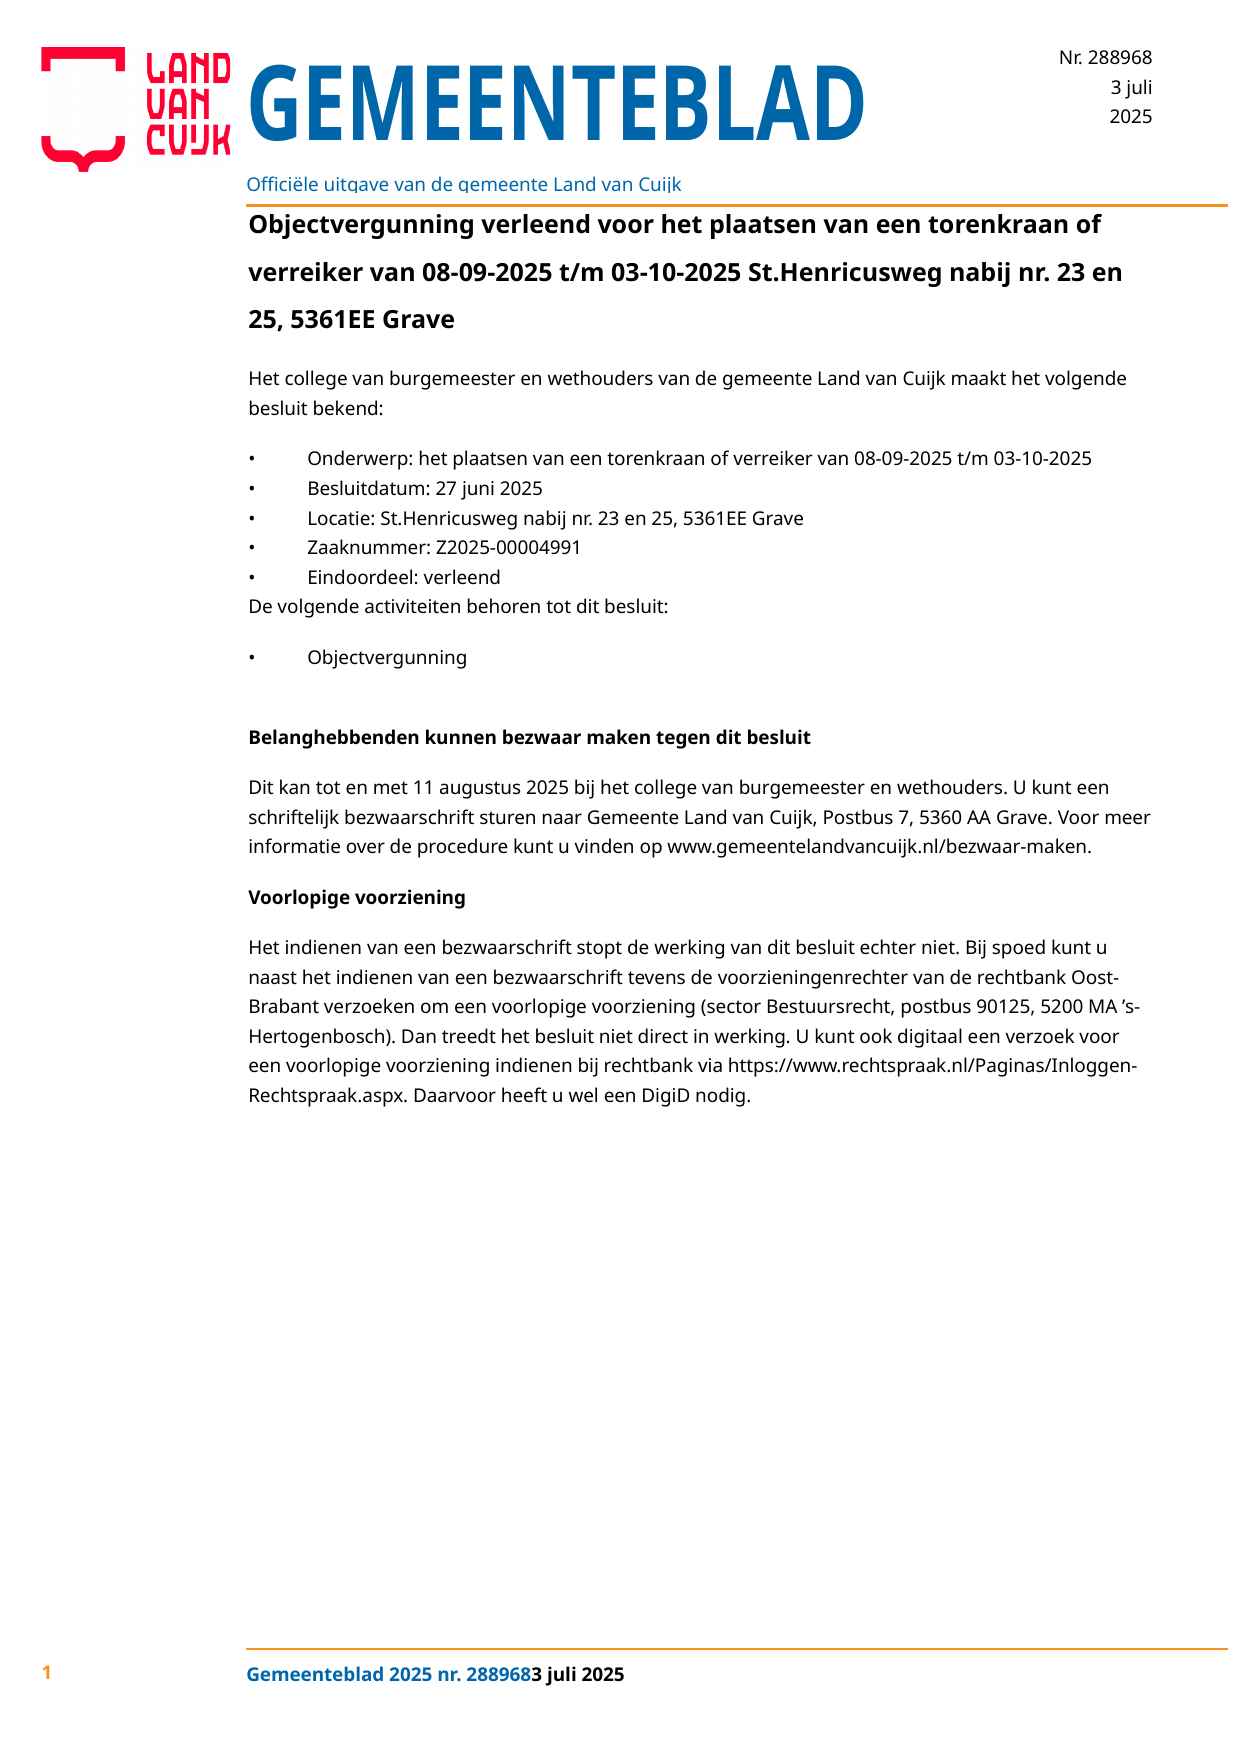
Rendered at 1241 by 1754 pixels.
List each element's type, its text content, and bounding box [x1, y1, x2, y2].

text Dit kan tot en met 11 augustus 2025 bij het college van burgemeester en wethouders. U kunt een schriftelijk bezwaarschrift sturen naar Gemeente Land van Cuijk, Postbus 7, 5360 AA Grave. Voor meer informatie over de procedure kunt u vinden op www.gemeentelandvancuijk.nl/bezwaar-maken. [248, 774, 1152, 859]
list Besluitdatum: 27 juni 2025 [248, 475, 1152, 501]
text Belanghebbenden kunnen bezwaar maken tegen dit besluit [248, 724, 1152, 749]
text Objectvergunning verleend voor het plaatsen van een torenkraan of verreiker van 08-09-2025 t/m 03-10-2025 St.Henricusweg nabij nr. 23 en 25, 5361EE Grave [248, 207, 1152, 336]
list Locatie: St.Henricusweg nabij nr. 23 en 25, 5361EE Grave [248, 505, 1152, 530]
list Objectvergunning [248, 644, 1152, 669]
list Zaaknummer: Z2025-00004991 [248, 534, 1152, 560]
text Voorlopige voorziening [248, 884, 1152, 909]
list Eindoordeel: verleend [248, 564, 1152, 589]
picture [41, 47, 231, 172]
text Het indienen van een bezwaarschrift stopt de werking van dit besluit echter niet. Bij spoed kunt u naast het indienen van een bezwaarschrift tevens de voorzieningenrechter van de rechtbank Oost-Brabant verzoeken om een voorlopige voorziening (sector Bestuursrecht, postbus 90125, 5200 MA ’s-Hertogenbosch). Dan treedt het besluit niet direct in werking. U kunt ook digitaal een verzoek voor een voorlopige voorziening indienen bij rechtbank via https://www.rechtspraak.nl/Paginas/Inloggen-Rechtspraak.aspx. Daarvoor heeft u wel een DigiD nodig. [248, 934, 1152, 1108]
text De volgende activiteiten behoren tot dit besluit: [248, 593, 1152, 619]
text Het college van burgemeester en wethouders van de gemeente Land van Cuijk maakt het volgende besluit bekend: [248, 366, 1152, 421]
list Onderwerp: het plaatsen van een torenkraan of verreiker van 08-09-2025 t/m 03-10-2025 [248, 446, 1152, 471]
